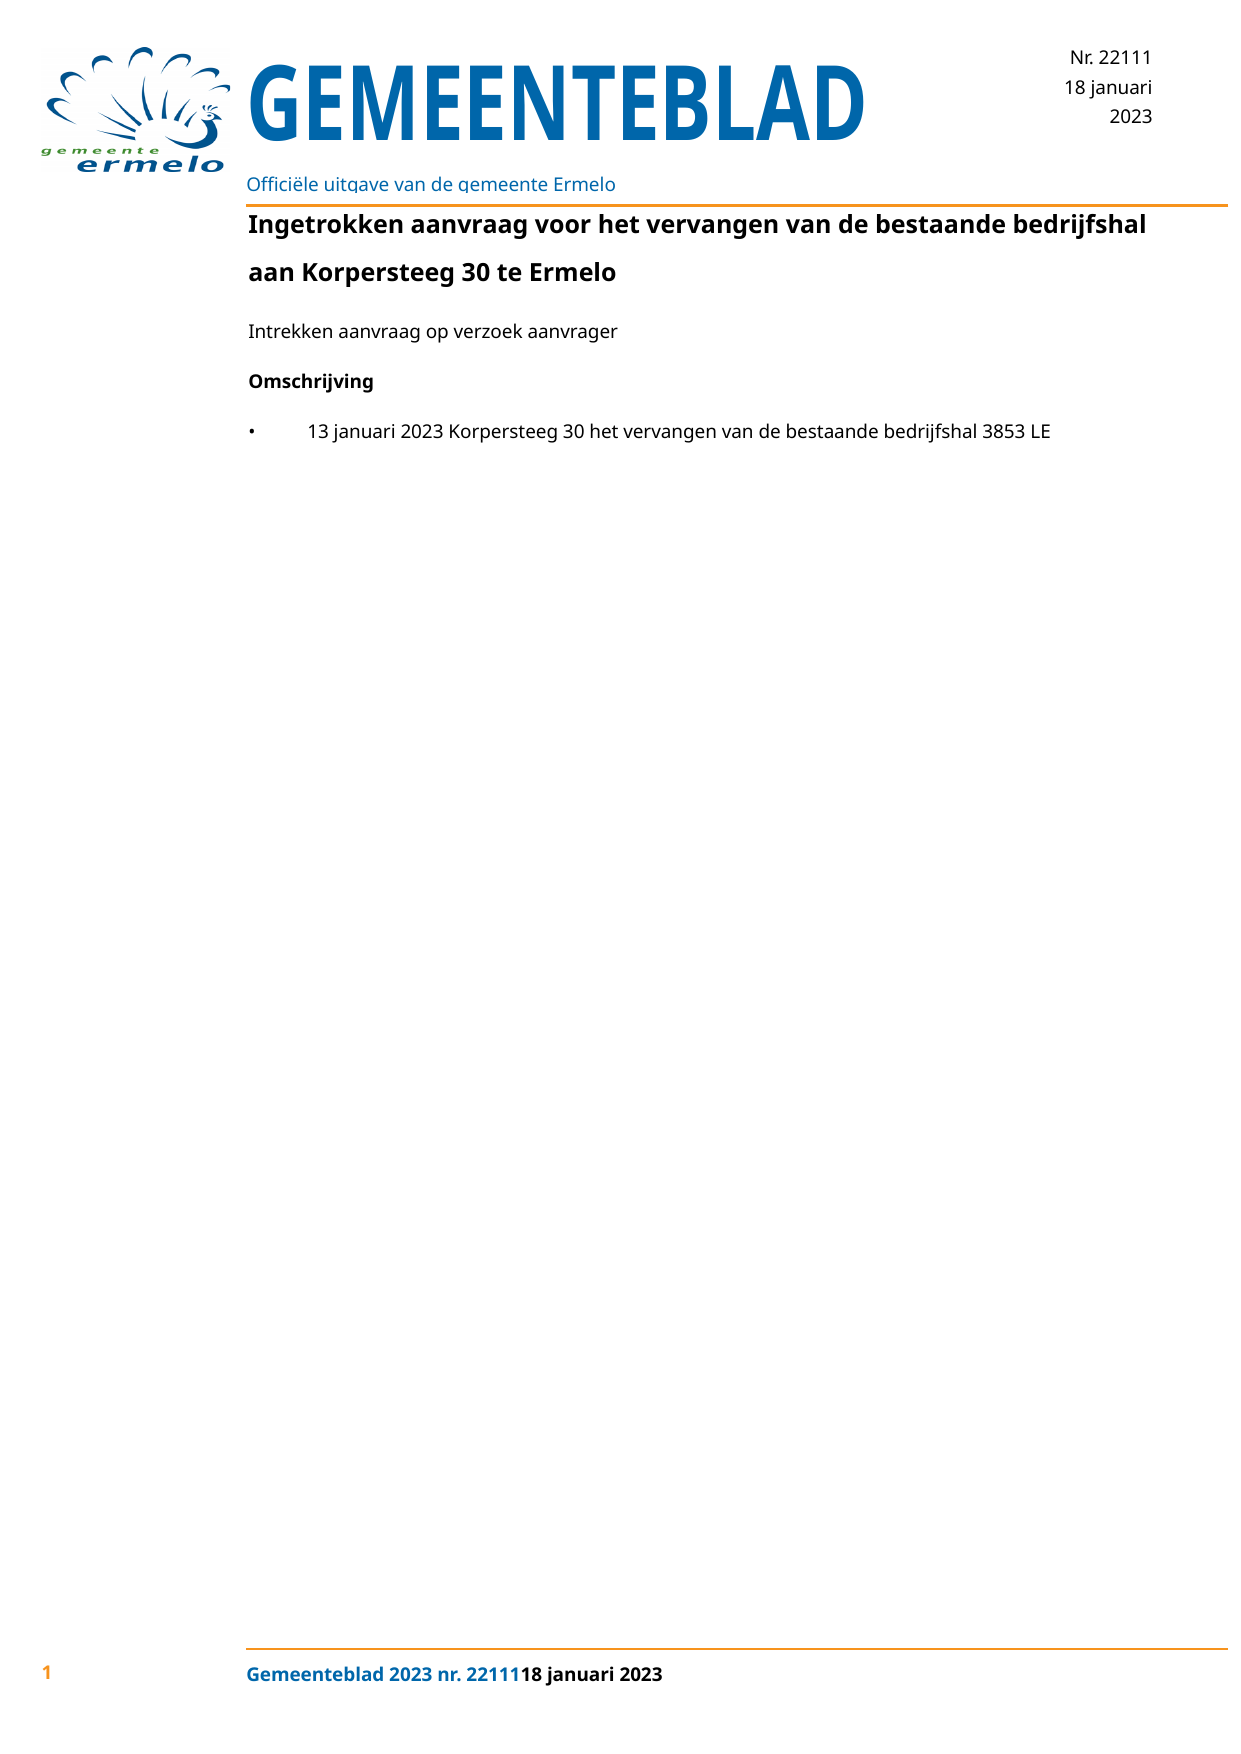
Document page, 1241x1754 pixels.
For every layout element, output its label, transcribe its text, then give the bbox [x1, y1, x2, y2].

text Omschrijving [248, 368, 1152, 394]
text Ingetrokken aanvraag voor het vervangen van de bestaande bedrijfshal aan Korpersteeg 30 te Ermelo [248, 207, 1152, 288]
text Intrekken aanvraag op verzoek aanvrager [248, 318, 1152, 344]
picture [41, 47, 231, 172]
list 13 januari 2023 Korpersteeg 30 het vervangen van de bestaande bedrijfshal 3853 LE [248, 419, 1152, 444]
